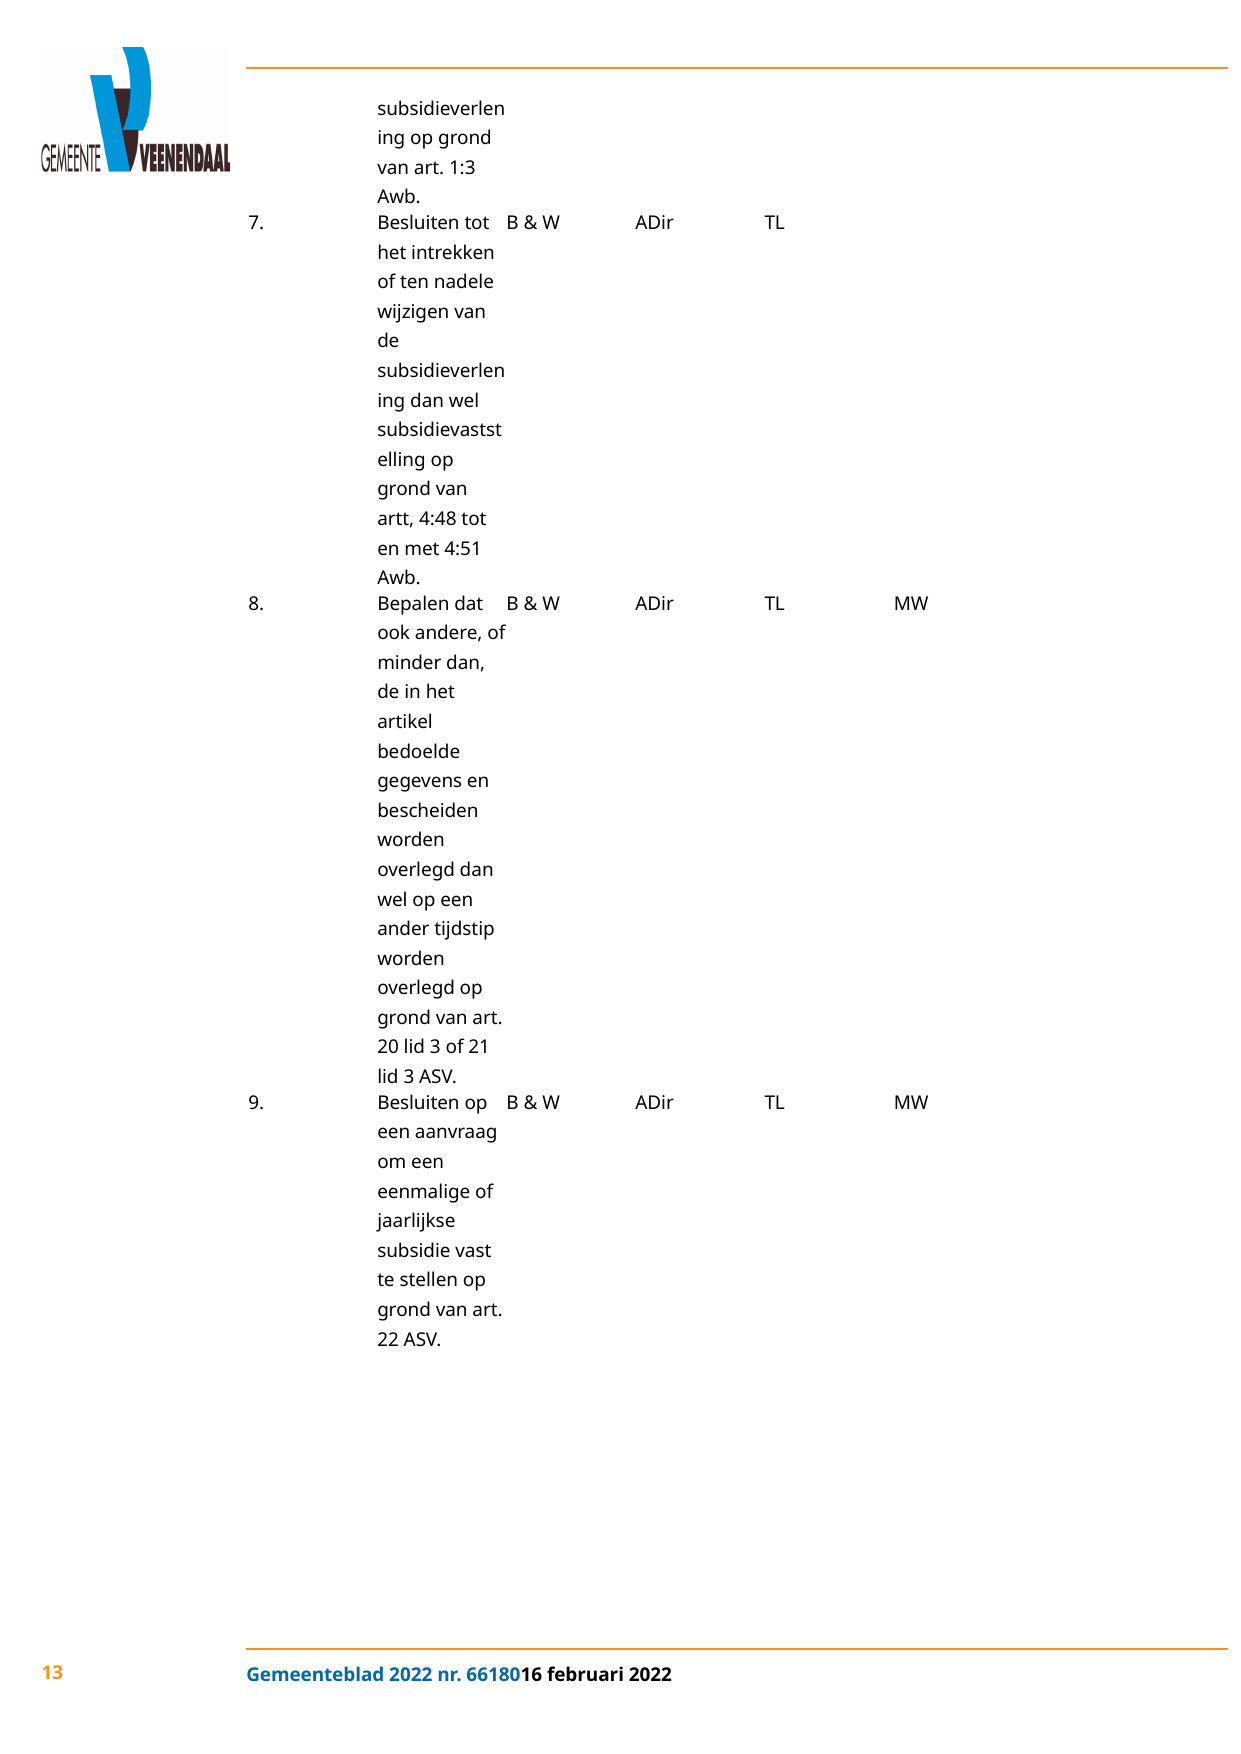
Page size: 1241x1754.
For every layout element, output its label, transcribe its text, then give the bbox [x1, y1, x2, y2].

table_cell 7. [248, 209, 377, 590]
table_cell MW [894, 590, 1022, 1089]
table_cell B & W [506, 209, 635, 590]
table_cell ADir [635, 209, 764, 590]
table_cell [1023, 590, 1152, 1089]
table_cell [1023, 209, 1152, 590]
table_cell 9. [248, 1089, 377, 1351]
table_cell [506, 95, 635, 209]
table_cell [894, 209, 1022, 590]
table_cell [894, 95, 1022, 209]
table_cell Bepalen dat ook andere, of minder dan, de in het artikel bedoelde gegevens en bescheiden worden overlegd dan wel op een ander tijdstip worden overlegd op grond van art. 20 lid 3 of 21 lid 3 ASV. [377, 590, 506, 1089]
picture [41, 47, 130, 172]
table_cell [764, 95, 893, 209]
table_cell 8. [248, 590, 377, 1089]
table_cell ADir [635, 1089, 764, 1351]
table_cell MW [894, 1089, 1022, 1351]
table_cell TL [764, 590, 893, 1089]
table_cell Besluiten tot het intrekken of ten nadele wijzigen van de subsidieverlening dan wel subsidievaststelling op grond van artt, 4:48 tot en met 4:51 Awb. [377, 209, 506, 590]
table_cell [635, 95, 764, 209]
picture [123, 47, 231, 172]
table_cell Besluiten op een aanvraag om een eenmalige of jaarlijkse subsidie vast te stellen op grond van art. 22 ASV. [377, 1089, 506, 1351]
table_cell [1023, 1089, 1152, 1351]
table_cell B & W [506, 590, 635, 1089]
table_cell [1023, 95, 1152, 209]
table_cell B & W [506, 1089, 635, 1351]
table_cell TL [764, 209, 893, 590]
table_cell [248, 95, 377, 209]
table_cell TL [764, 1089, 893, 1351]
table_cell ADir [635, 590, 764, 1089]
table_cell subsidieverlening op grond van art. 1:3 Awb. [377, 95, 506, 209]
